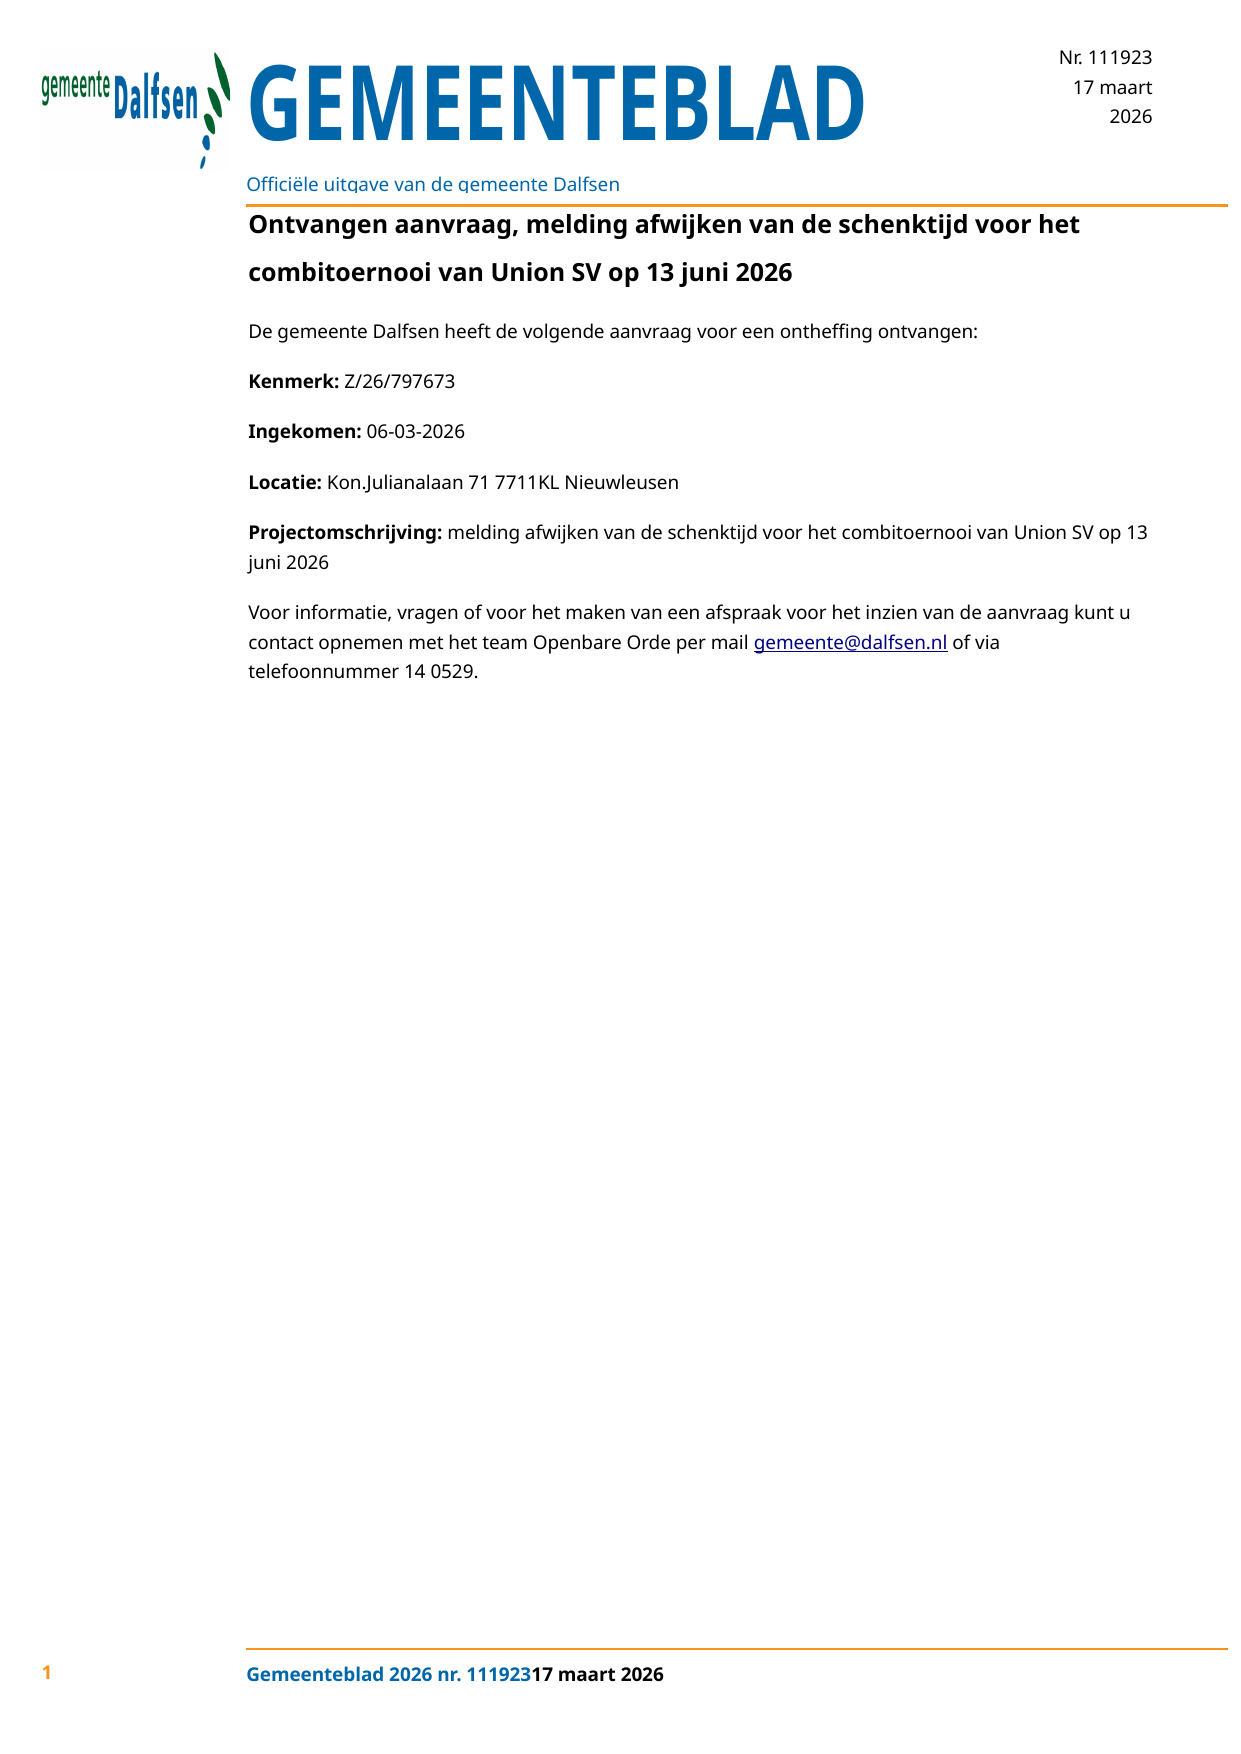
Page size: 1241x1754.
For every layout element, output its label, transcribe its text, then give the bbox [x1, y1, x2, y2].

text Ontvangen aanvraag, melding afwijken van de schenktijd voor het combitoernooi van Union SV op 13 juni 2026 [248, 207, 1152, 288]
picture [41, 47, 231, 172]
text Locatie: Kon.Julianalaan 71 7711KL Nieuwleusen [248, 469, 1152, 495]
text Projectomschrijving: melding afwijken van de schenktijd voor het combitoernooi van Union SV op 13 juni 2026 [248, 519, 1152, 575]
text Kenmerk: Z/26/797673 [248, 368, 1152, 394]
text De gemeente Dalfsen heeft de volgende aanvraag voor een ontheffing ontvangen: [248, 318, 1152, 344]
text Voor informatie, vragen of voor het maken van een afspraak voor het inzien van de aanvraag kunt u contact opnemen met het team Openbare Orde per mail gemeente@dalfsen.nl of via telefoonnummer 14 0529. [248, 599, 1152, 684]
text Ingekomen: 06-03-2026 [248, 419, 1152, 444]
